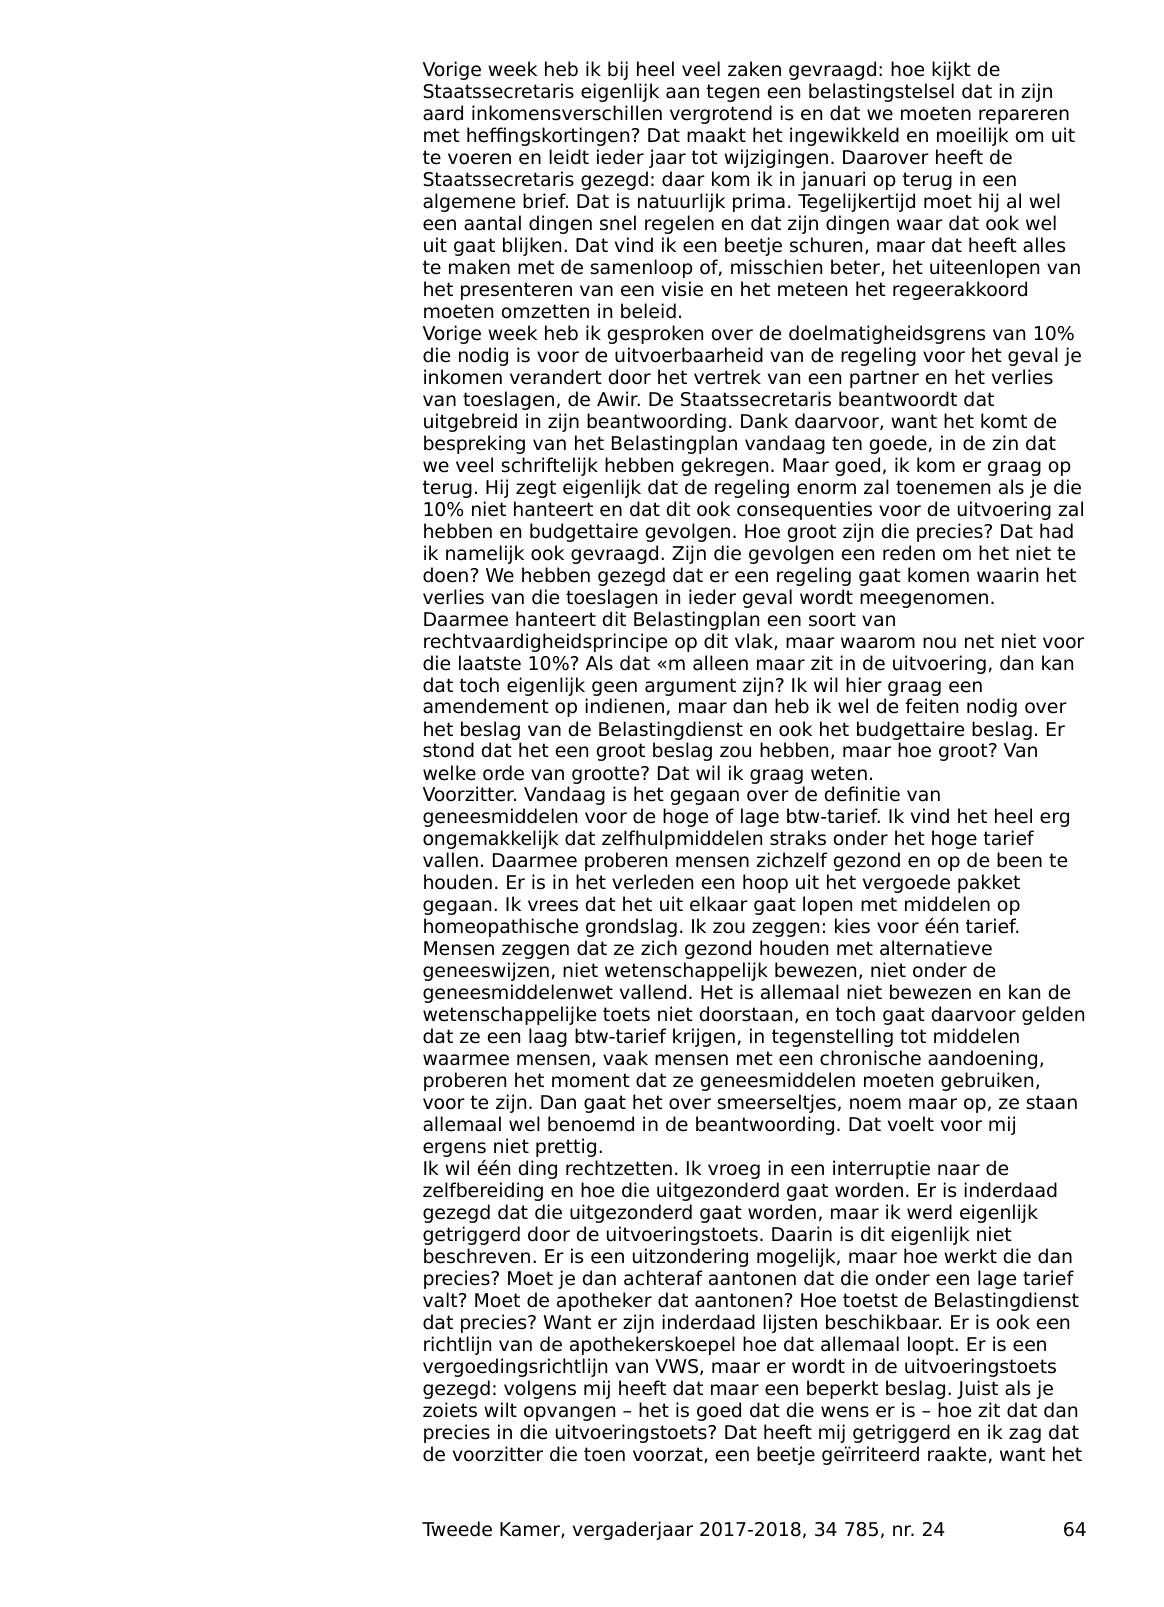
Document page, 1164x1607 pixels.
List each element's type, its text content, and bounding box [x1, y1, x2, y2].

text Voorzitter. Vandaag is het gegaan over de definitie van geneesmiddelen voor de hoge of lage btw-tarief. Ik vind het heel erg ongemakkelijk dat zelfhulpmiddelen straks onder het hoge tarief vallen. Daarmee proberen mensen zichzelf gezond en op de been te houden. Er is in het verleden een hoop uit het vergoede pakket gegaan. Ik vrees dat het uit elkaar gaat lopen met middelen op homeopathische grondslag. Ik zou zeggen: kies voor één tarief. Mensen zeggen dat ze zich gezond houden met alternatieve geneeswijzen, niet wetenschappelijk bewezen, niet onder de geneesmiddelenwet vallend. Het is allemaal niet bewezen en kan de wetenschappelijke toets niet doorstaan, en toch gaat daarvoor gelden dat ze een laag btw-tarief krijgen, in tegenstelling tot middelen waarmee mensen, vaak mensen met een chronische aandoening, proberen het moment dat ze geneesmiddelen moeten gebruiken, voor te zijn. Dan gaat het over smeerseltjes, noem maar op, ze staan allemaal wel benoemd in de beantwoording. Dat voelt voor mij ergens niet prettig. [422, 784, 1087, 1158]
text Vorige week heb ik gesproken over de doelmatigheidsgrens van 10% die nodig is voor de uitvoerbaarheid van de regeling voor het geval je inkomen verandert door het vertrek van een partner en het verlies van toeslagen, de Awir. De Staatssecretaris beantwoordt dat uitgebreid in zijn beantwoording. Dank daarvoor, want het komt de bespreking van het Belastingplan vandaag ten goede, in de zin dat we veel schriftelijk hebben gekregen. Maar goed, ik kom er graag op terug. Hij zegt eigenlijk dat de regeling enorm zal toenemen als je die 10% niet hanteert en dat dit ook consequenties voor de uitvoering zal hebben en budgettaire gevolgen. Hoe groot zijn die precies? Dat had ik namelijk ook gevraagd. Zijn die gevolgen een reden om het niet te doen? We hebben gezegd dat er een regeling gaat komen waarin het verlies van die toeslagen in ieder geval wordt meegenomen. Daarmee hanteert dit Belastingplan een soort van rechtvaardigheidsprincipe op dit vlak, maar waarom nou net niet voor die laatste 10%? Als dat «m alleen maar zit in de uitvoering, dan kan dat toch eigenlijk geen argument zijn? Ik wil hier graag een amendement op indienen, maar dan heb ik wel de feiten nodig over het beslag van de Belastingdienst en ook het budgettaire beslag. Er stond dat het een groot beslag zou hebben, maar hoe groot? Van welke orde van grootte? Dat wil ik graag weten. [422, 323, 1087, 784]
text Ik wil één ding rechtzetten. Ik vroeg in een interruptie naar de zelfbereiding en hoe die uitgezonderd gaat worden. Er is inderdaad gezegd dat die uitgezonderd gaat worden, maar ik werd eigenlijk getriggerd door de uitvoeringstoets. Daarin is dit eigenlijk niet beschreven. Er is een uitzondering mogelijk, maar hoe werkt die dan precies? Moet je dan achteraf aantonen dat die onder een lage tarief valt? Moet de apotheker dat aantonen? Hoe toetst de Belastingdienst dat precies? Want er zijn inderdaad lijsten beschikbaar. Er is ook een richtlijn van de apothekerskoepel hoe dat allemaal loopt. Er is een vergoedingsrichtlijn van VWS, maar er wordt in de uitvoeringstoets gezegd: volgens mij heeft dat maar een beperkt beslag. Juist als je zoiets wilt opvangen – het is goed dat die wens er is – hoe zit dat dan precies in die uitvoeringstoets? Dat heeft mij getriggerd en ik zag dat de voorzitter die toen voorzat, een beetje geïrriteerd raakte, want het [422, 1158, 1087, 1466]
text Vorige week heb ik bij heel veel zaken gevraagd: hoe kijkt de Staatssecretaris eigenlijk aan tegen een belastingstelsel dat in zijn aard inkomensverschillen vergrotend is en dat we moeten repareren met heffingskortingen? Dat maakt het ingewikkeld en moeilijk om uit te voeren en leidt ieder jaar tot wijzigingen. Daarover heeft de Staatssecretaris gezegd: daar kom ik in januari op terug in een algemene brief. Dat is natuurlijk prima. Tegelijkertijd moet hij al wel een aantal dingen snel regelen en dat zijn dingen waar dat ook wel uit gaat blijken. Dat vind ik een beetje schuren, maar dat heeft alles te maken met de samenloop of, misschien beter, het uiteenlopen van het presenteren van een visie en het meteen het regeerakkoord moeten omzetten in beleid. [422, 59, 1087, 323]
